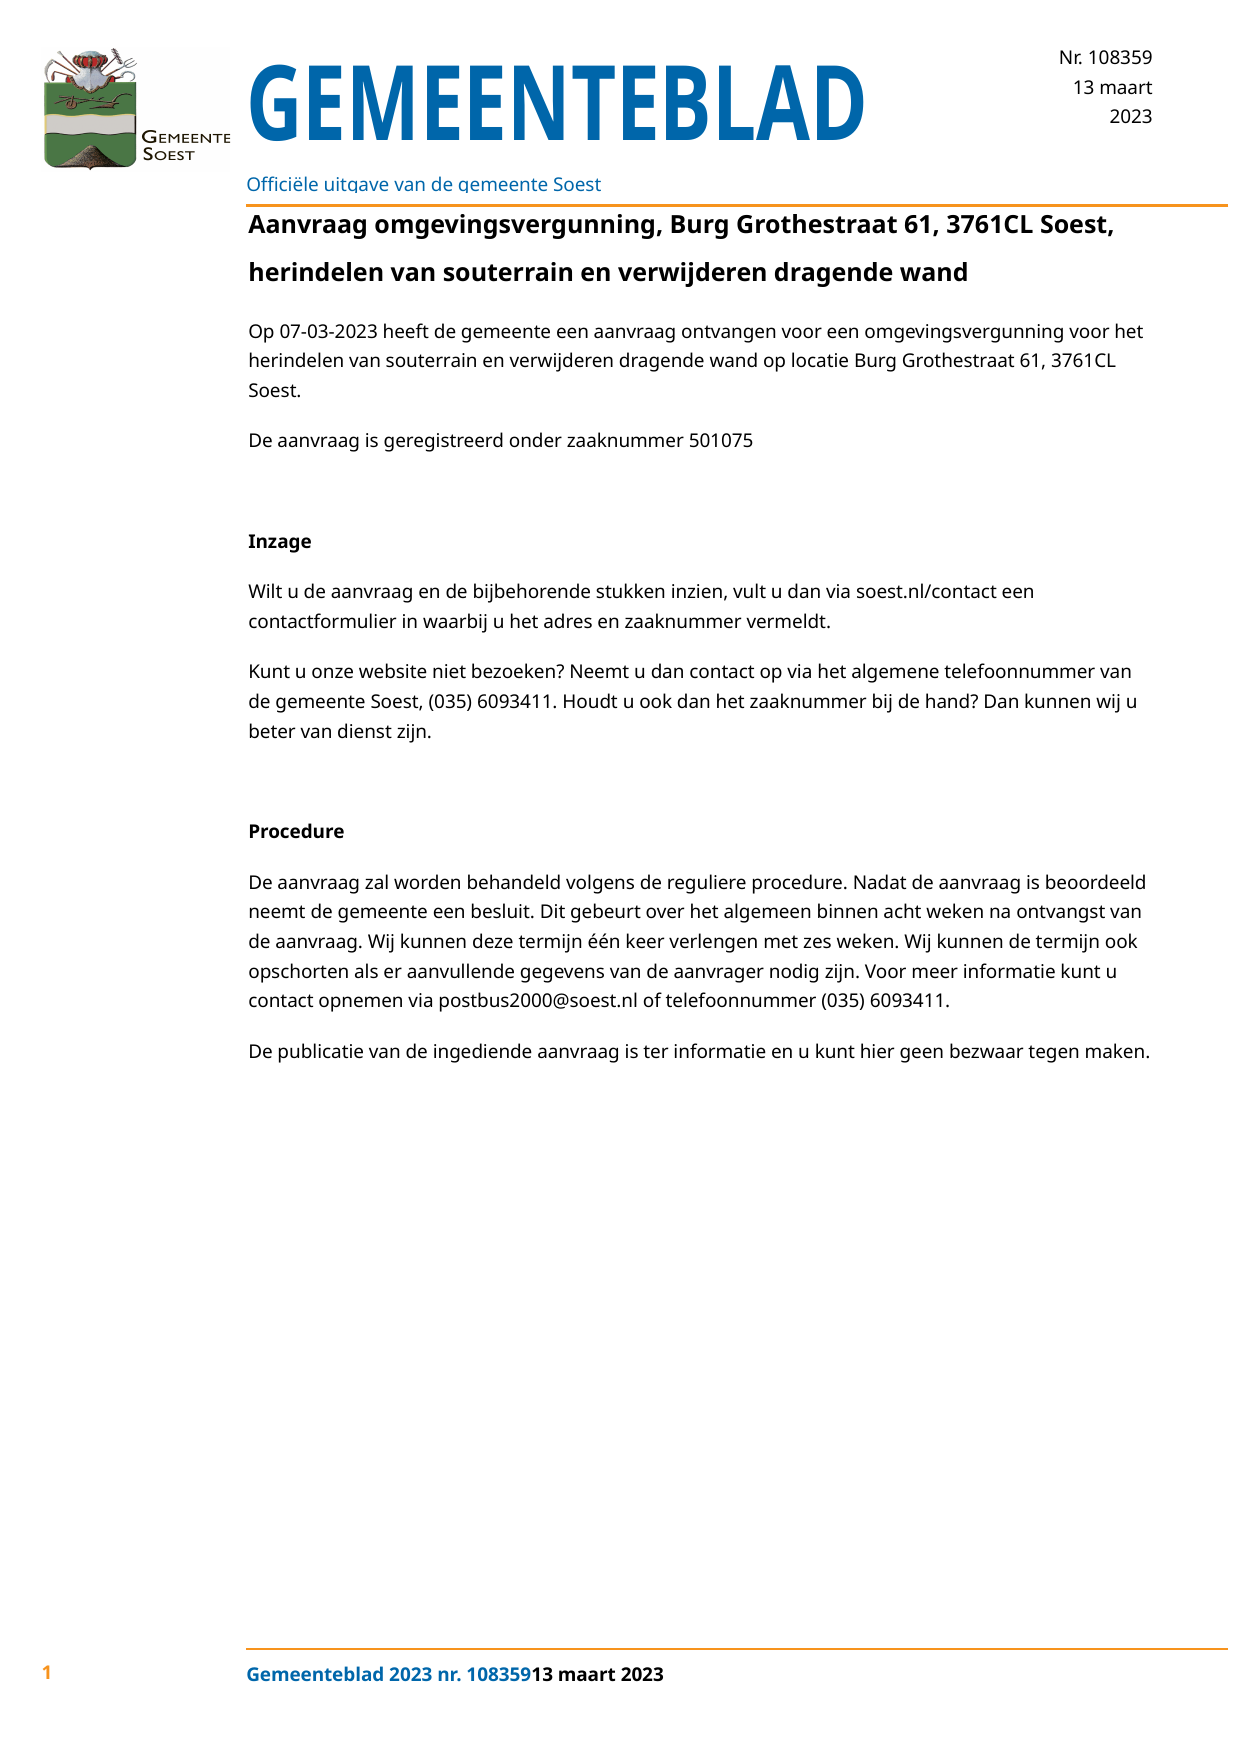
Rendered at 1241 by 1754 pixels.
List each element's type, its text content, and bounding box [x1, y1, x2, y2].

text De publicatie van de ingediende aanvraag is ter informatie en u kunt hier geen bezwaar tegen maken. [248, 1038, 1152, 1064]
picture [41, 47, 231, 172]
text De aanvraag is geregistreerd onder zaaknummer 501075 [248, 427, 1152, 453]
text Procedure [248, 819, 1152, 844]
text Kunt u onze website niet bezoeken? Neemt u dan contact op via het algemene telefoonnummer van de gemeente Soest, (035) 6093411. Houdt u ook dan het zaaknummer bij de hand? Dan kunnen wij u beter van dienst zijn. [248, 659, 1152, 744]
text Aanvraag omgevingsvergunning, Burg Grothestraat 61, 3761CL Soest, herindelen van souterrain en verwijderen dragende wand [248, 207, 1152, 288]
text De aanvraag zal worden behandeld volgens de reguliere procedure. Nadat de aanvraag is beoordeeld neemt de gemeente een besluit. Dit gebeurt over het algemeen binnen acht weken na ontvangst van de aanvraag. Wij kunnen deze termijn één keer verlengen met zes weken. Wij kunnen de termijn ook opschorten als er aanvullende gegevens van de aanvrager nodig zijn. Voor meer informatie kunt u contact opnemen via postbus2000@soest.nl of telefoonnummer (035) 6093411. [248, 869, 1152, 1013]
text Wilt u de aanvraag en de bijbehorende stukken inzien, vult u dan via soest.nl/contact een contactformulier in waarbij u het adres en zaaknummer vermeldt. [248, 579, 1152, 634]
text Op 07-03-2023 heeft de gemeente een aanvraag ontvangen voor een omgevingsvergunning voor het herindelen van souterrain en verwijderen dragende wand op locatie Burg Grothestraat 61, 3761CL Soest. [248, 318, 1152, 403]
text Inzage [248, 528, 1152, 554]
